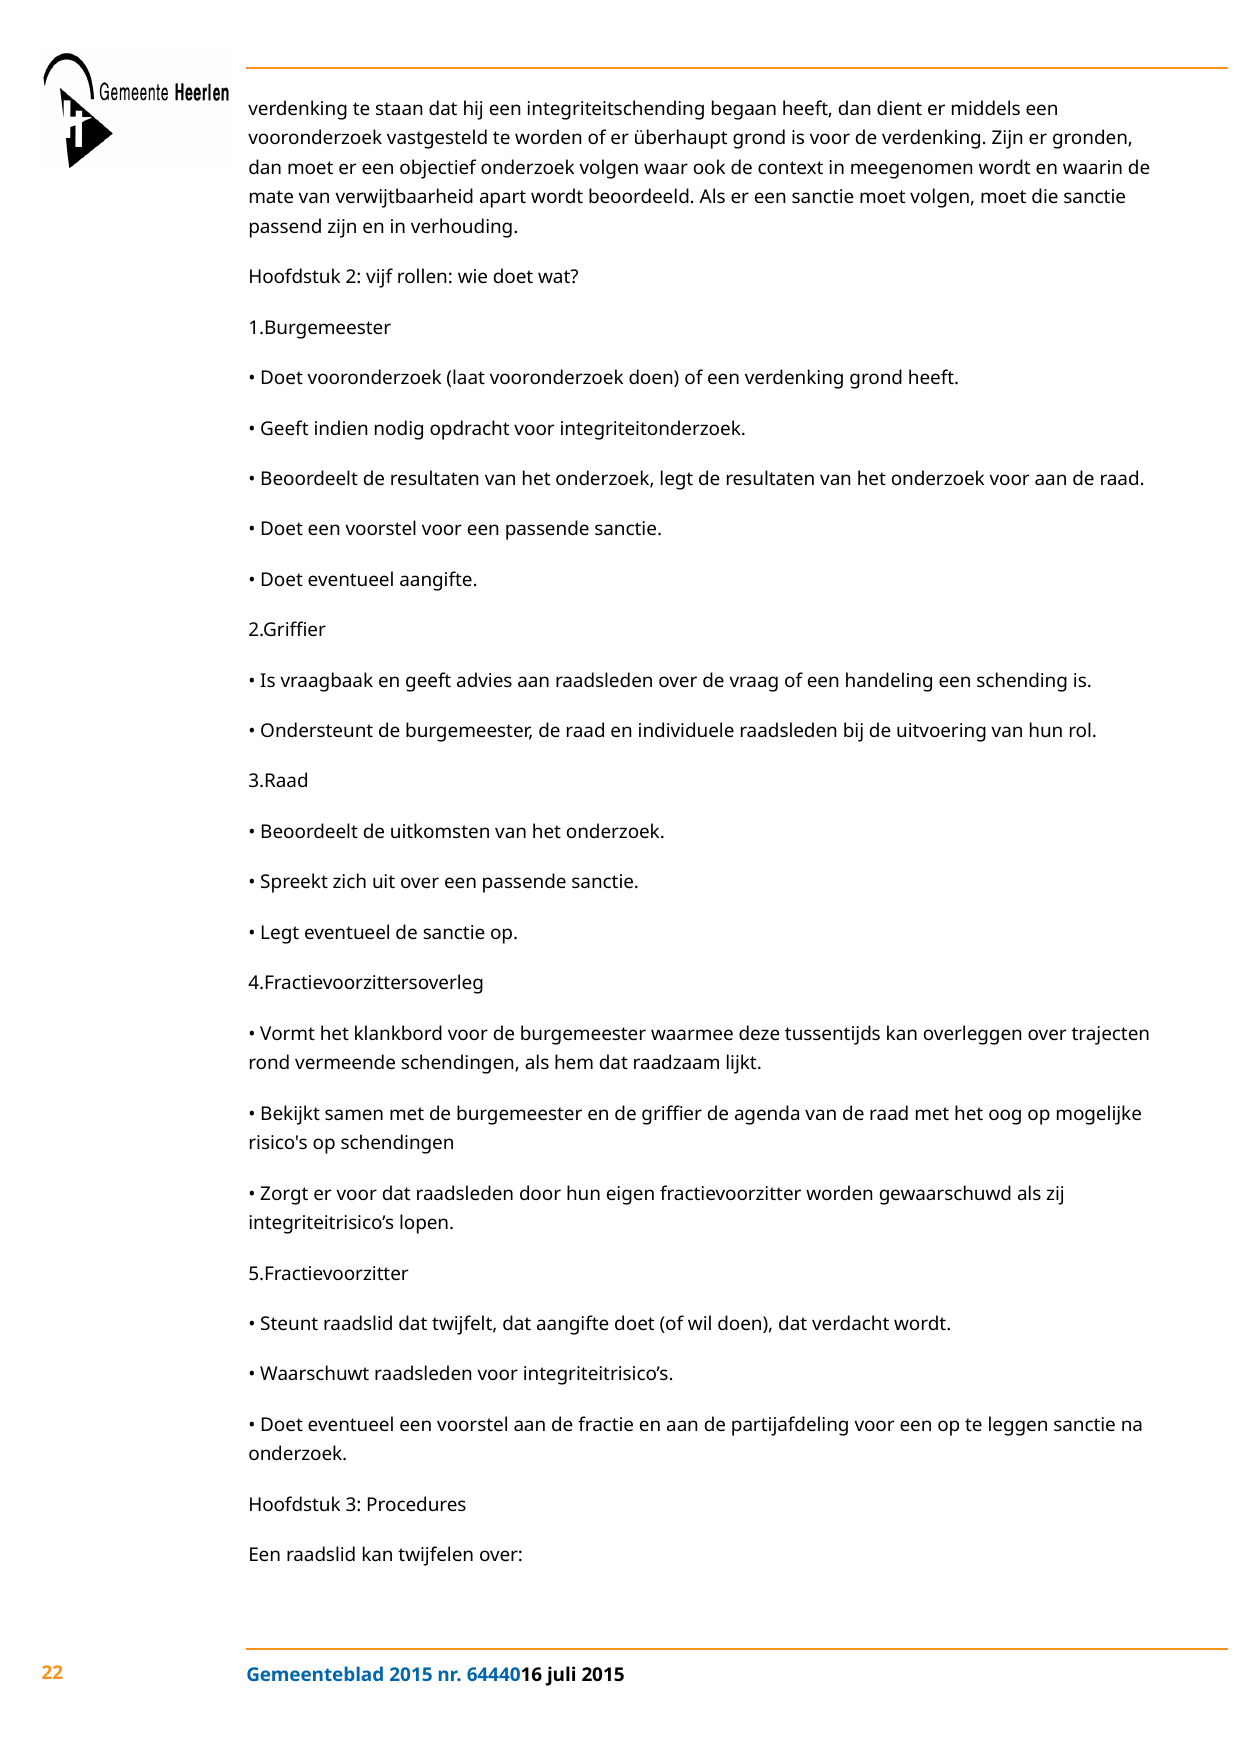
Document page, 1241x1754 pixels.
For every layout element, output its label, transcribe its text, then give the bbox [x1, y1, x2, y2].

text • Is vraagbaak en geeft advies aan raadsleden over de vraag of een handeling een schending is. [248, 667, 1152, 693]
text 4.Fractievoorzittersoverleg [248, 969, 1152, 995]
text 5.Fractievoorzitter [248, 1260, 1152, 1286]
text • Spreekt zich uit over een passende sanctie. [248, 868, 1152, 894]
text • Zorgt er voor dat raadsleden door hun eigen fractievoorzitter worden gewaarschuwd als zij integriteitrisico’s lopen. [248, 1180, 1152, 1235]
text • Ondersteunt de burgemeester, de raad en individuele raadsleden bij de uitvoering van hun rol. [248, 717, 1152, 743]
text • Doet eventueel een voorstel aan de fractie en aan de partijafdeling voor een op te leggen sanctie na onderzoek. [248, 1411, 1152, 1466]
text • Beoordeelt de resultaten van het onderzoek, legt de resultaten van het onderzoek voor aan de raad. [248, 465, 1152, 491]
text • Beoordeelt de uitkomsten van het onderzoek. [248, 818, 1152, 844]
text • Steunt raadslid dat twijfelt, dat aangifte doet (of wil doen), dat verdacht wordt. [248, 1310, 1152, 1336]
text • Vormt het klankbord voor de burgemeester waarmee deze tussentijds kan overleggen over trajecten rond vermeende schendingen, als hem dat raadzaam lijkt. [248, 1020, 1152, 1075]
text • Bekijkt samen met de burgemeester en de griffier de agenda van de raad met het oog op mogelijke risico's op schendingen [248, 1100, 1152, 1155]
text • Doet vooronderzoek (laat vooronderzoek doen) of een verdenking grond heeft. [248, 364, 1152, 390]
text • Doet een voorstel voor een passende sanctie. [248, 516, 1152, 541]
picture [41, 47, 231, 172]
text • Waarschuwt raadsleden voor integriteitrisico’s. [248, 1361, 1152, 1386]
text verdenking te staan dat hij een integriteitschending begaan heeft, dan dient er middels een vooronderzoek vastgesteld te worden of er überhaupt grond is voor de verdenking. Zijn er gronden, dan moet er een objectief onderzoek volgen waar ook de context in meegenomen wordt en waarin de mate van verwijtbaarheid apart wordt beoordeeld. Als er een sanctie moet volgen, moet die sanctie passend zijn en in verhouding. [248, 95, 1152, 239]
text • Doet eventueel aangifte. [248, 566, 1152, 592]
text Een raadslid kan twijfelen over: [248, 1541, 1152, 1567]
text • Geeft indien nodig opdracht voor integriteitonderzoek. [248, 415, 1152, 441]
text Hoofdstuk 2: vijf rollen: wie doet wat? [248, 263, 1152, 289]
text 2.Griffier [248, 616, 1152, 642]
text • Legt eventueel de sanctie op. [248, 919, 1152, 945]
text 1.Burgemeester [248, 314, 1152, 340]
text Hoofdstuk 3: Procedures [248, 1491, 1152, 1517]
text 3.Raad [248, 768, 1152, 793]
